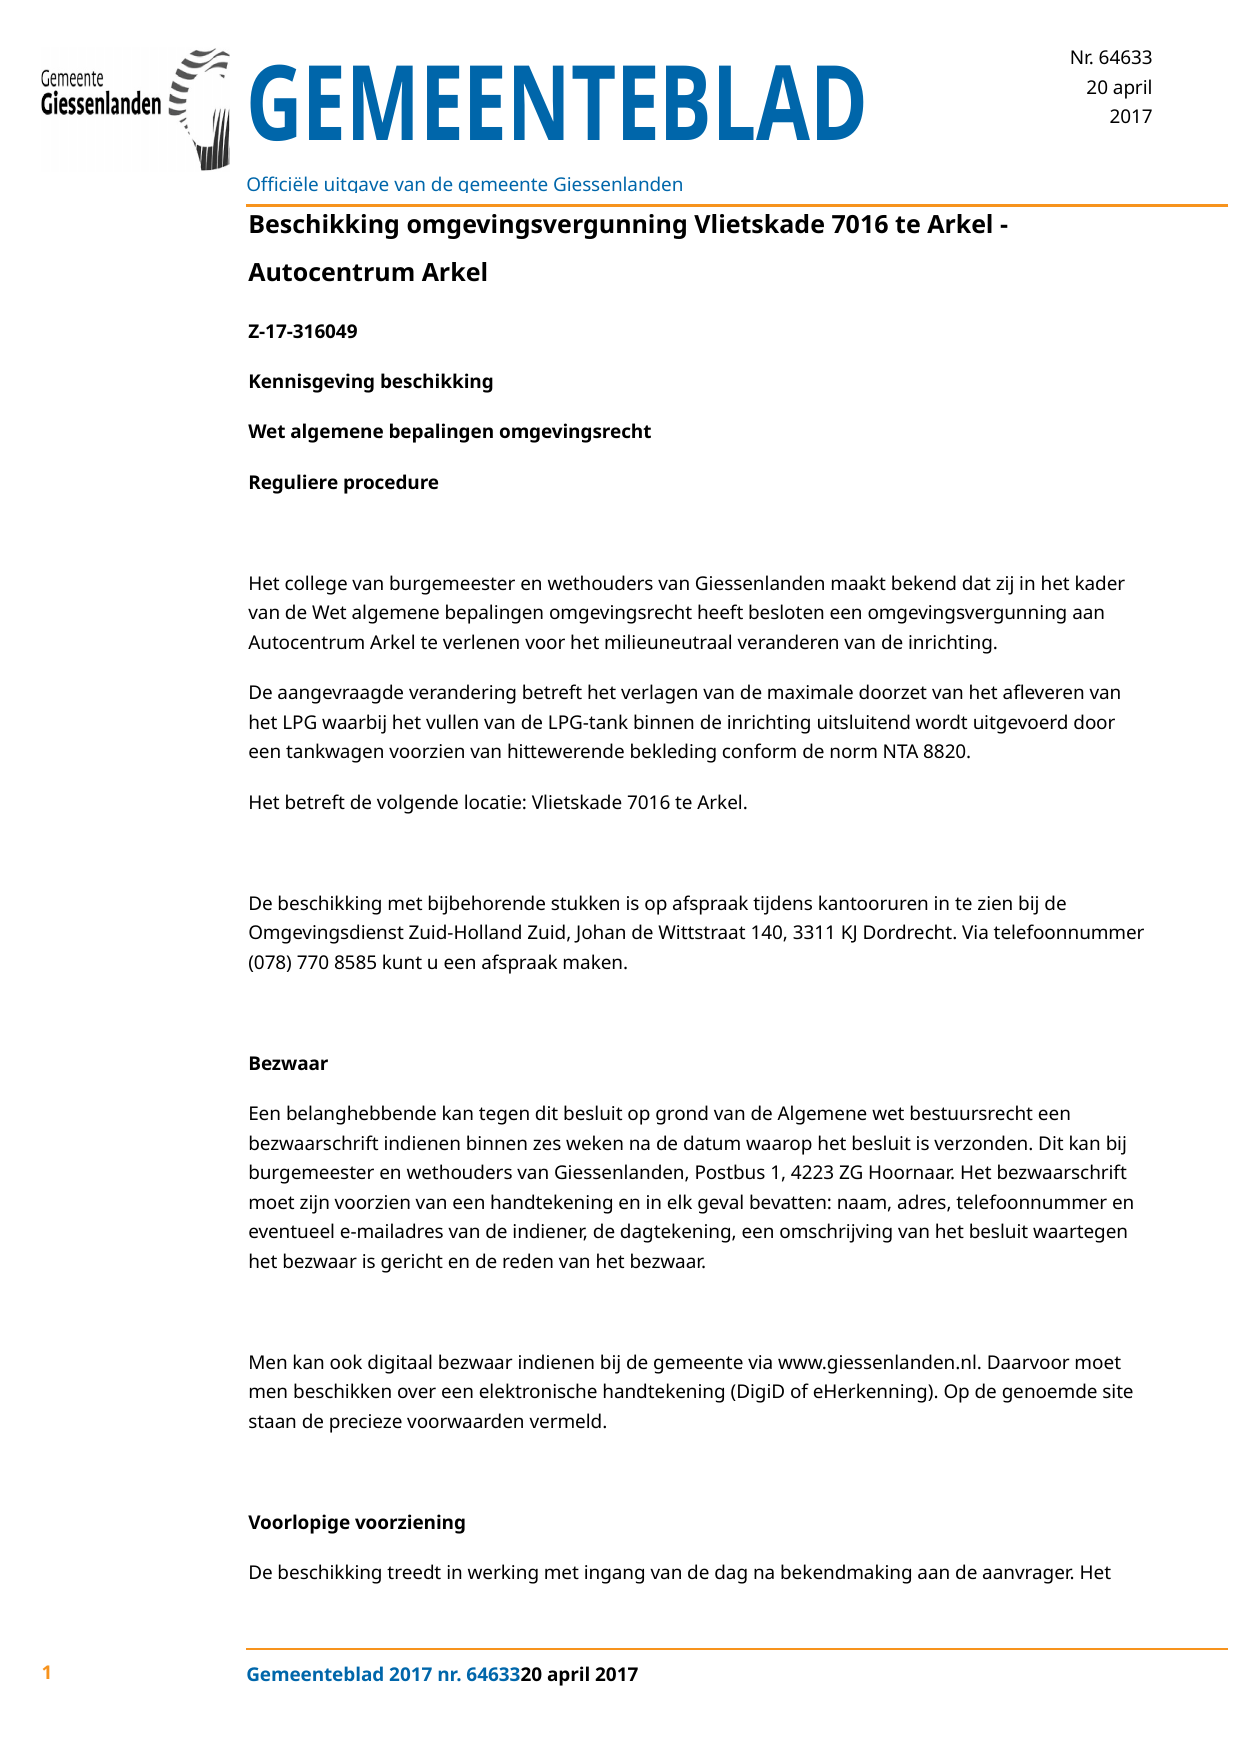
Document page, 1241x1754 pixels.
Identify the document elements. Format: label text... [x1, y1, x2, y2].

text Bezwaar [248, 1050, 1152, 1076]
picture [41, 47, 231, 172]
text Het betreft de volgende locatie: Vlietskade 7016 te Arkel. [248, 789, 1152, 815]
text Kennisgeving beschikking [248, 368, 1152, 394]
text Men kan ook digitaal bezwaar indienen bij de gemeente via www.giessenlanden.nl. Daarvoor moet men beschikken over een elektronische handtekening (DigiD of eHerkenning). Op de genoemde site staan de precieze voorwaarden vermeld. [248, 1349, 1152, 1434]
text Reguliere procedure [248, 469, 1152, 495]
text Wet algemene bepalingen omgevingsrecht [248, 419, 1152, 444]
text Het college van burgemeester en wethouders van Giessenlanden maakt bekend dat zij in het kader van de Wet algemene bepalingen omgevingsrecht heeft besloten een omgevingsvergunning aan Autocentrum Arkel te verlenen voor het milieuneutraal veranderen van de inrichting. [248, 570, 1152, 655]
text Beschikking omgevingsvergunning Vlietskade 7016 te Arkel - Autocentrum Arkel [248, 207, 1152, 288]
text Z-17-316049 [248, 318, 1152, 344]
text Een belanghebbende kan tegen dit besluit op grond van de Algemene wet bestuursrecht een bezwaarschrift indienen binnen zes weken na de datum waarop het besluit is verzonden. Dit kan bij burgemeester en wethouders van Giessenlanden, Postbus 1, 4223 ZG Hoornaar. Het bezwaarschrift moet zijn voorzien van een handtekening en in elk geval bevatten: naam, adres, telefoonnummer en eventueel e-mailadres van de indiener, de dagtekening, een omschrijving van het besluit waartegen het bezwaar is gericht en de reden van het bezwaar. [248, 1100, 1152, 1274]
text De beschikking treedt in werking met ingang van de dag na bekendmaking aan de aanvrager. Het [248, 1559, 1152, 1585]
text De aangevraagde verandering betreft het verlagen van de maximale doorzet van het afleveren van het LPG waarbij het vullen van de LPG-tank binnen de inrichting uitsluitend wordt uitgevoerd door een tankwagen voorzien van hittewerende bekleding conform de norm NTA 8820. [248, 679, 1152, 764]
text De beschikking met bijbehorende stukken is op afspraak tijdens kantooruren in te zien bij de Omgevingsdienst Zuid-Holland Zuid, Johan de Wittstraat 140, 3311 KJ Dordrecht. Via telefoonnummer (078) 770 8585 kunt u een afspraak maken. [248, 890, 1152, 975]
text Voorlopige voorziening [248, 1509, 1152, 1535]
